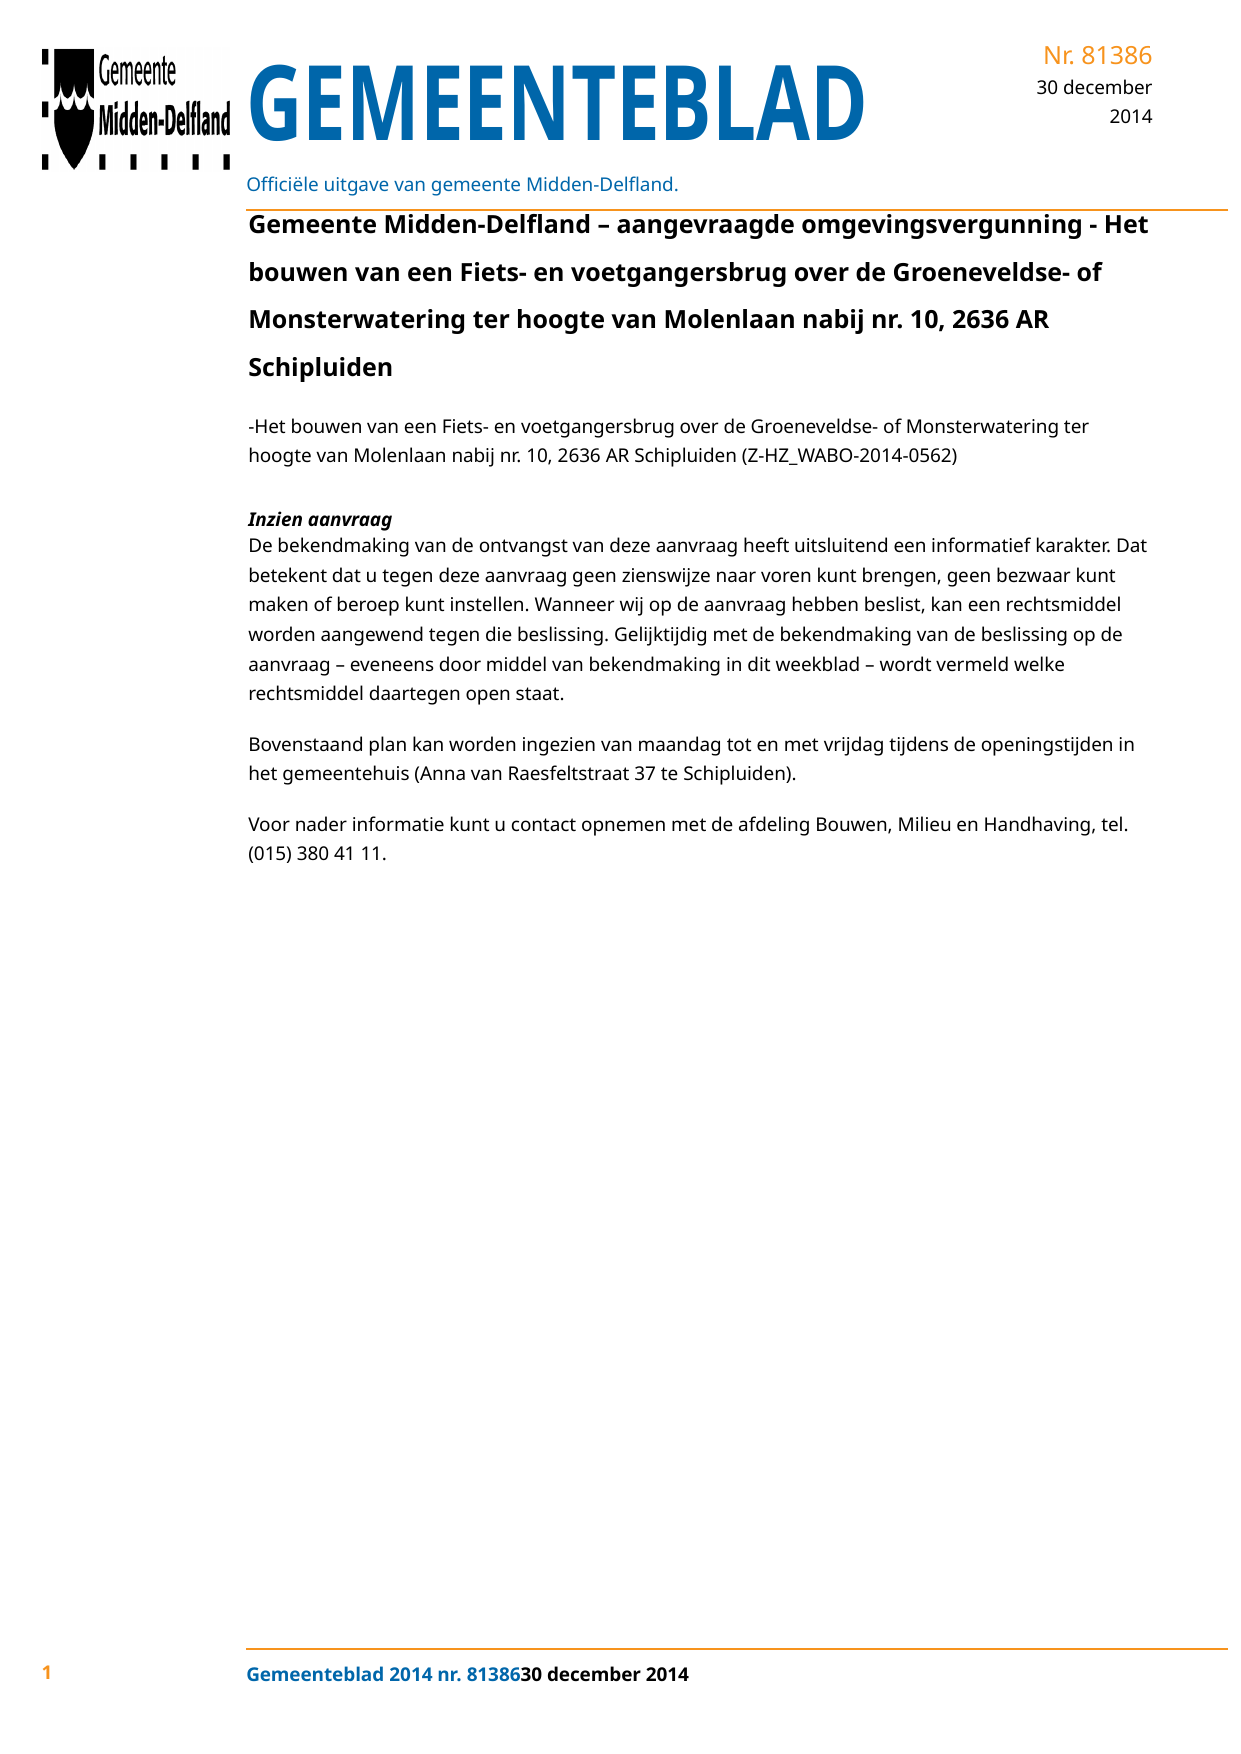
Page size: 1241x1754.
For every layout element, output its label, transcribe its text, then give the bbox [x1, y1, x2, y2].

text De bekendmaking van de ontvangst van deze aanvraag heeft uitsluitend een informatief karakter. Dat betekent dat u tegen deze aanvraag geen zienswijze naar voren kunt brengen, geen bezwaar kunt maken of beroep kunt instellen. Wanneer wij op de aanvraag hebben beslist, kan een rechtsmiddel worden aangewend tegen die beslissing. Gelijktijdig met de bekendmaking van de beslissing op de aanvraag – eveneens door middel van bekendmaking in dit weekblad – wordt vermeld welke rechtsmiddel daartegen open staat. [248, 532, 1152, 706]
text Voor nader informatie kunt u contact opnemen met de afdeling Bouwen, Milieu en Handhaving, tel. (015) 380 41 11. [248, 811, 1152, 866]
picture [41, 47, 231, 172]
text Gemeente Midden-Delfland – aangevraagde omgevingsvergunning - Het bouwen van een Fiets- en voetgangersbrug over de Groeneveldse- of Monsterwatering ter hoogte van Molenlaan nabij nr. 10, 2636 AR Schipluiden [248, 211, 1152, 384]
text Inzien aanvraag [248, 507, 1152, 532]
text Bovenstaand plan kan worden ingezien van maandag tot en met vrijdag tijdens de openingstijden in het gemeentehuis (Anna van Raesfeltstraat 37 te Schipluiden). [248, 731, 1152, 786]
text -Het bouwen van een Fiets- en voetgangersbrug over de Groeneveldse- of Monsterwatering ter hoogte van Molenlaan nabij nr. 10, 2636 AR Schipluiden (Z-HZ_WABO-2014-0562) [248, 413, 1152, 468]
